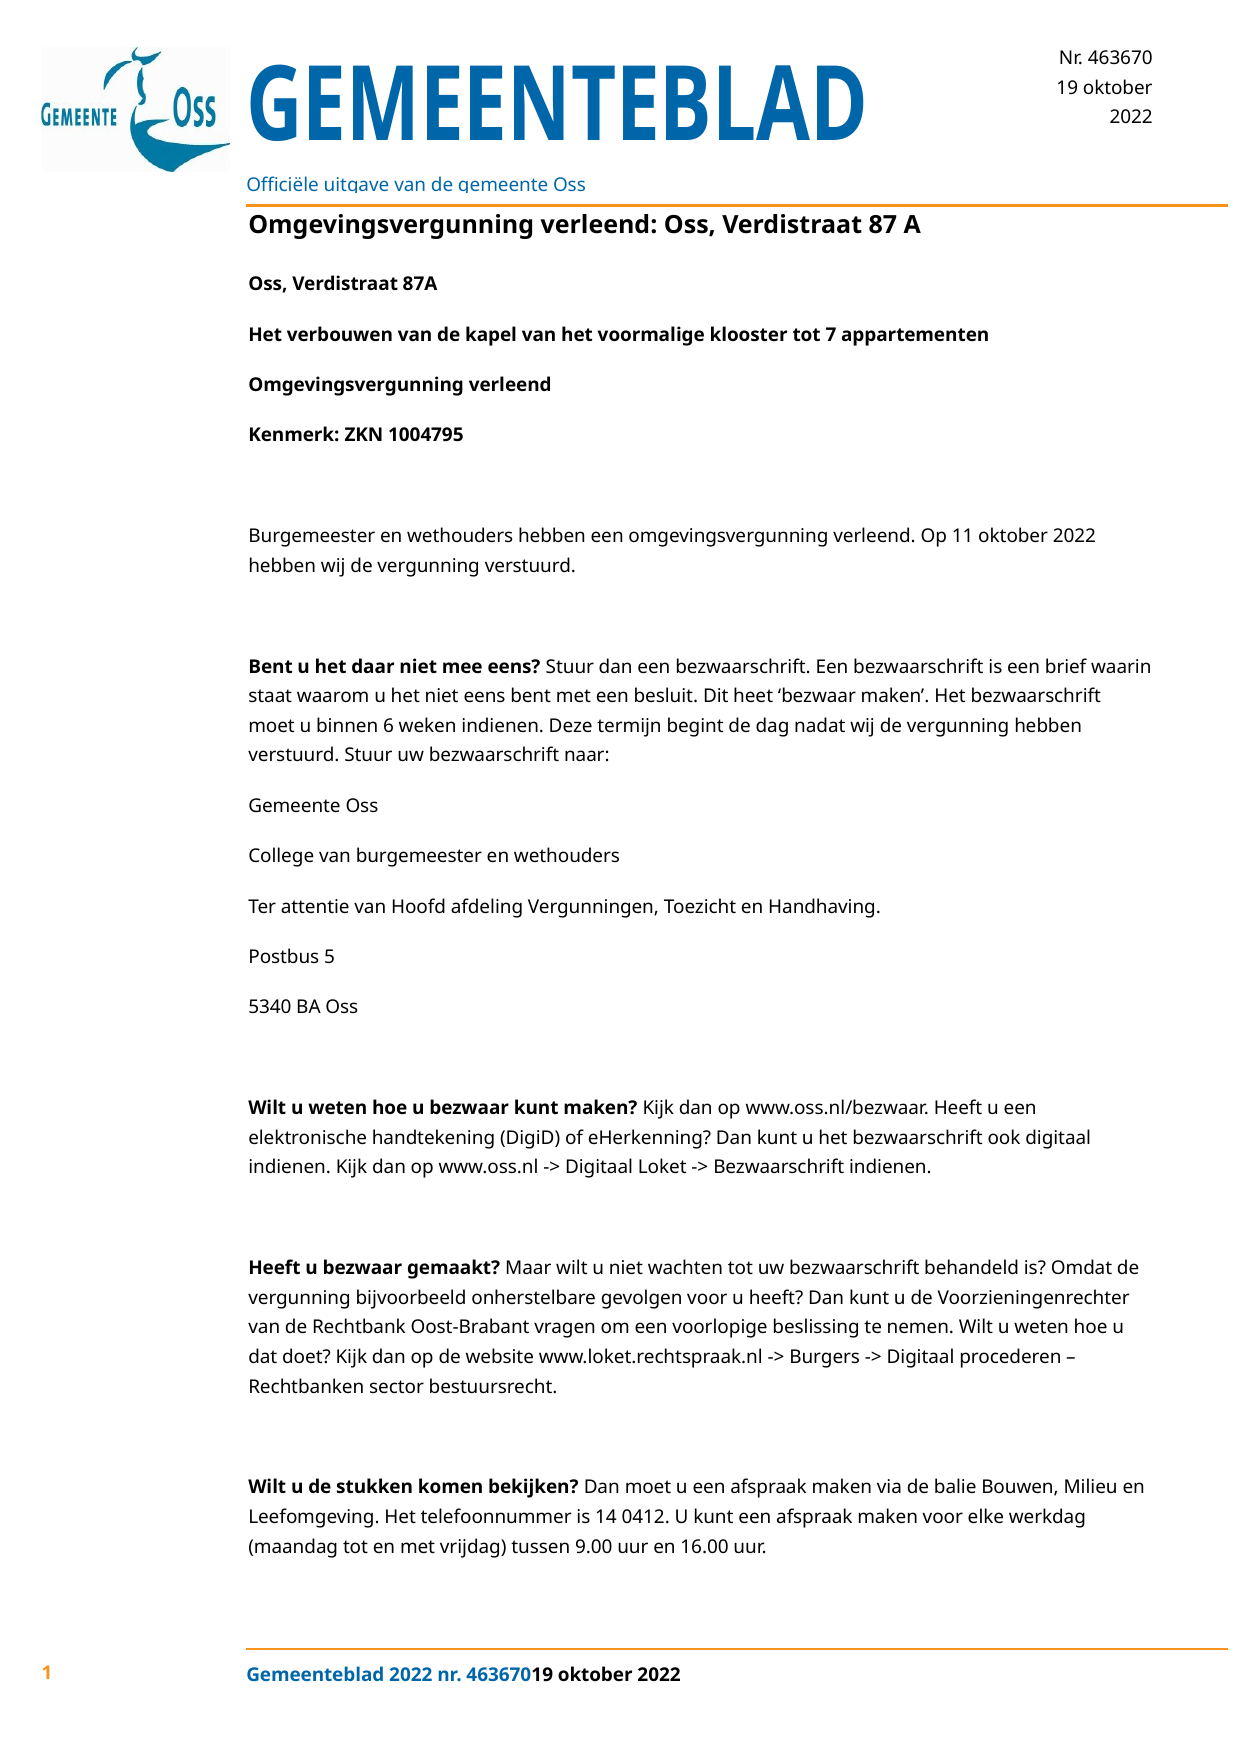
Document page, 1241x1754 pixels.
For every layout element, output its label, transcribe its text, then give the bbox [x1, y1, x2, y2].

text Wilt u de stukken komen bekijken? Dan moet u een afspraak maken via de balie Bouwen, Milieu en Leefomgeving. Het telefoonnummer is 14 0412. U kunt een afspraak maken voor elke werkdag (maandag tot en met vrijdag) tussen 9.00 uur en 16.00 uur. [248, 1474, 1152, 1558]
text Het verbouwen van de kapel van het voormalige klooster tot 7 appartementen [248, 321, 1152, 346]
text Oss, Verdistraat 87A [248, 270, 1152, 296]
text Ter attentie van Hoofd afdeling Vergunningen, Toezicht en Handhaving. [248, 893, 1152, 918]
picture [41, 47, 231, 172]
text Postbus 5 [248, 943, 1152, 969]
text Heeft u bezwaar gemaakt? Maar wilt u niet wachten tot uw bezwaarschrift behandeld is? Omdat de vergunning bijvoorbeeld onherstelbare gevolgen voor u heeft? Dan kunt u de Voorzieningenrechter van de Rechtbank Oost-Brabant vragen om een voorlopige beslissing te nemen. Wilt u weten hoe u dat doet? Kijk dan op de website www.loket.rechtspraak.nl -> Burgers -> Digitaal procederen – Rechtbanken sector bestuursrecht. [248, 1254, 1152, 1398]
text Wilt u weten hoe u bezwaar kunt maken? Kijk dan op www.oss.nl/bezwaar. Heeft u een elektronische handtekening (DigiD) of eHerkenning? Dan kunt u het bezwaarschrift ook digitaal indienen. Kijk dan op www.oss.nl -> Digitaal Loket -> Bezwaarschrift indienen. [248, 1094, 1152, 1179]
text Kenmerk: ZKN 1004795 [248, 422, 1152, 447]
text 5340 BA Oss [248, 994, 1152, 1019]
text Bent u het daar niet mee eens? Stuur dan een bezwaarschrift. Een bezwaarschrift is een brief waarin staat waarom u het niet eens bent met een besluit. Dit heet ‘bezwaar maken’. Het bezwaarschrift moet u binnen 6 weken indienen. Deze termijn begint de dag nadat wij de vergunning hebben verstuurd. Stuur uw bezwaarschrift naar: [248, 653, 1152, 767]
text Gemeente Oss [248, 792, 1152, 818]
text Omgevingsvergunning verleend [248, 371, 1152, 397]
text Burgemeester en wethouders hebben een omgevingsvergunning verleend. Op 11 oktober 2022 hebben wij de vergunning verstuurd. [248, 522, 1152, 578]
text College van burgemeester en wethouders [248, 842, 1152, 868]
text Omgevingsvergunning verleend: Oss, Verdistraat 87 A [248, 207, 1152, 241]
